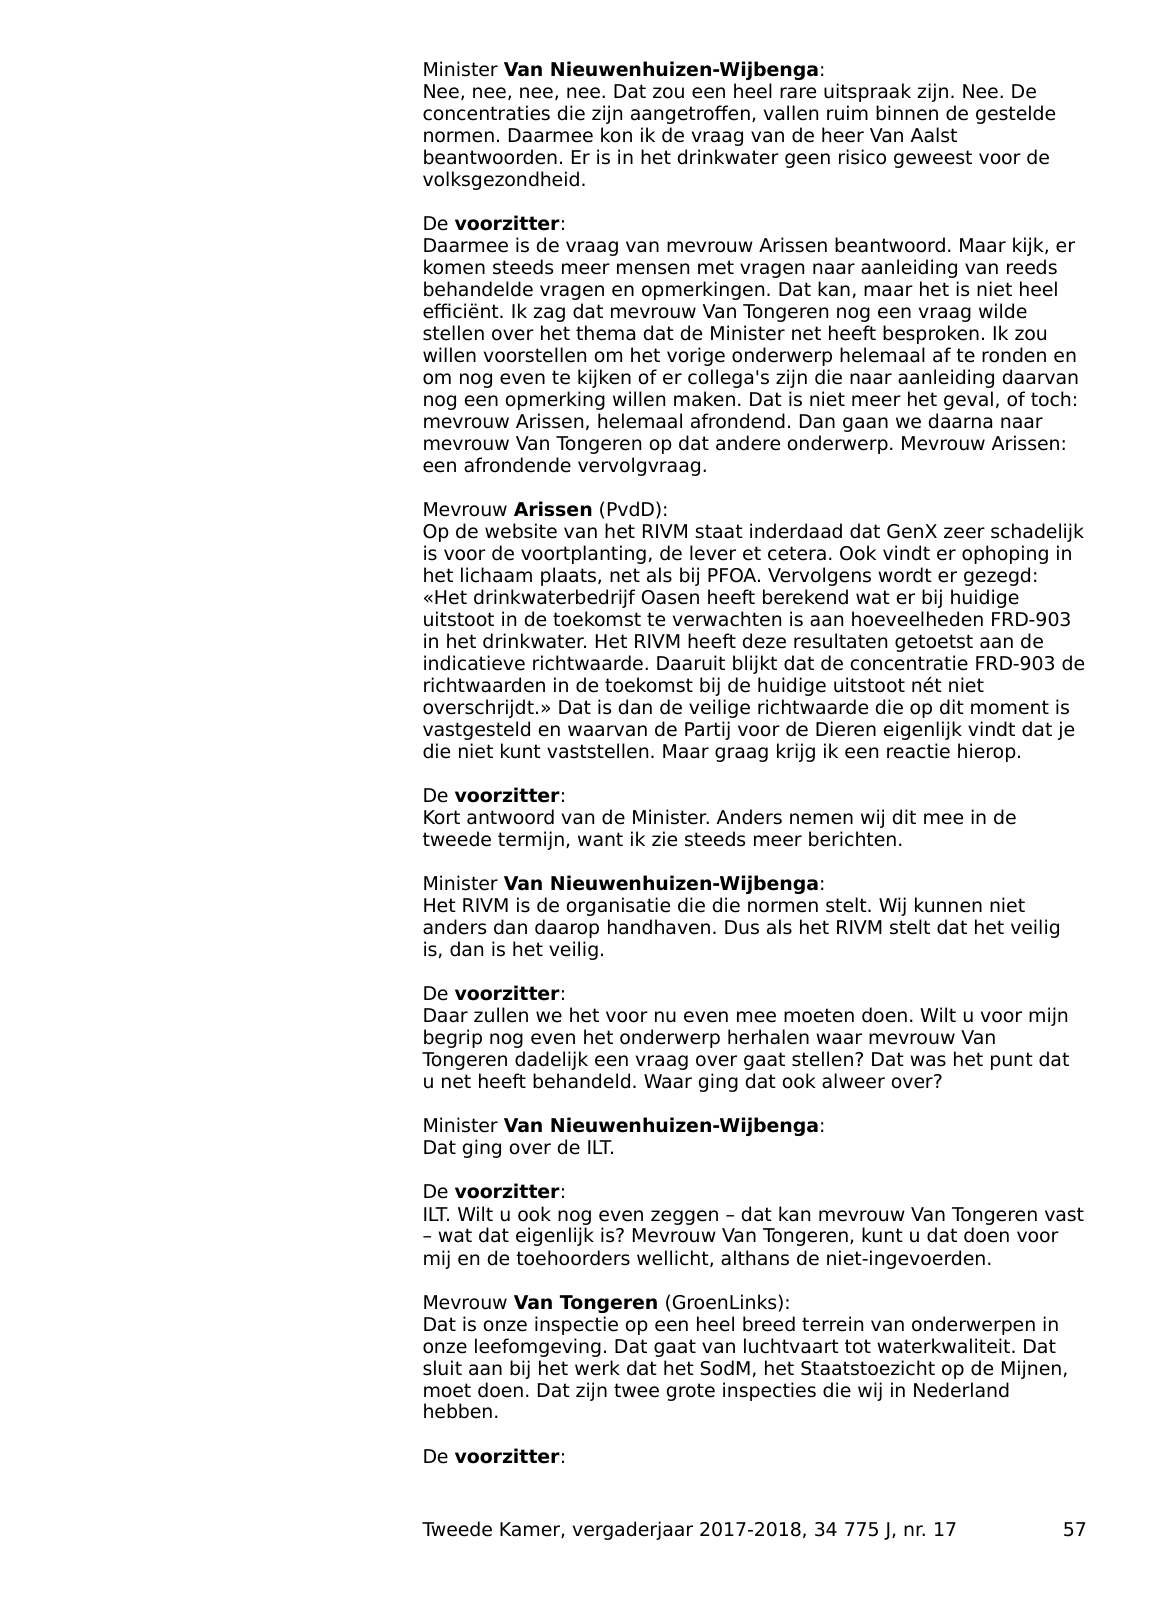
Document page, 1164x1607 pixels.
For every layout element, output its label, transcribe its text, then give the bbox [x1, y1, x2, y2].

text Mevrouw Van Tongeren (GroenLinks): [422, 1292, 1087, 1313]
text Daar zullen we het voor nu even mee moeten doen. Wilt u voor mijn begrip nog even het onderwerp herhalen waar mevrouw Van Tongeren dadelijk een vraag over gaat stellen? Dat was het punt dat u net heeft behandeld. Waar ging dat ook alweer over? [422, 1005, 1087, 1093]
text ILT. Wilt u ook nog even zeggen – dat kan mevrouw Van Tongeren vast – wat dat eigenlijk is? Mevrouw Van Tongeren, kunt u dat doen voor mij en de toehoorders wellicht, althans de niet-ingevoerden. [422, 1203, 1087, 1269]
text De voorzitter: [422, 213, 1087, 235]
text Minister Van Nieuwenhuizen-Wijbenga: [422, 1115, 1087, 1137]
text Nee, nee, nee, nee. Dat zou een heel rare uitspraak zijn. Nee. De concentraties die zijn aangetroffen, vallen ruim binnen de gestelde normen. Daarmee kon ik de vraag van de heer Van Aalst beantwoorden. Er is in het drinkwater geen risico geweest voor de volksgezondheid. [422, 81, 1087, 191]
text Mevrouw Arissen (PvdD): [422, 499, 1087, 521]
text Op de website van het RIVM staat inderdaad dat GenX zeer schadelijk is voor de voortplanting, de lever et cetera. Ook vindt er ophoping in het lichaam plaats, net als bij PFOA. Vervolgens wordt er gezegd: «Het drinkwaterbedrijf Oasen heeft berekend wat er bij huidige uitstoot in de toekomst te verwachten is aan hoeveelheden FRD-903 in het drinkwater. Het RIVM heeft deze resultaten getoetst aan de indicatieve richtwaarde. Daaruit blijkt dat de concentratie FRD-903 de richtwaarden in de toekomst bij de huidige uitstoot nét niet overschrijdt.» Dat is dan de veilige richtwaarde die op dit moment is vastgesteld en waarvan de Partij voor de Dieren eigenlijk vindt dat je die niet kunt vaststellen. Maar graag krijg ik een reactie hierop. [422, 521, 1087, 763]
text De voorzitter: [422, 983, 1087, 1005]
text Minister Van Nieuwenhuizen-Wijbenga: [422, 873, 1087, 895]
text Kort antwoord van de Minister. Anders nemen wij dit mee in de tweede termijn, want ik zie steeds meer berichten. [422, 807, 1087, 851]
text De voorzitter: [422, 1446, 1087, 1468]
text Daarmee is de vraag van mevrouw Arissen beantwoord. Maar kijk, er komen steeds meer mensen met vragen naar aanleiding van reeds behandelde vragen en opmerkingen. Dat kan, maar het is niet heel efficiënt. Ik zag dat mevrouw Van Tongeren nog een vraag wilde stellen over het thema dat de Minister net heeft besproken. Ik zou willen voorstellen om het vorige onderwerp helemaal af te ronden en om nog even te kijken of er collega's zijn die naar aanleiding daarvan nog een opmerking willen maken. Dat is niet meer het geval, of toch: mevrouw Arissen, helemaal afrondend. Dan gaan we daarna naar mevrouw Van Tongeren op dat andere onderwerp. Mevrouw Arissen: een afrondende vervolgvraag. [422, 235, 1087, 477]
text De voorzitter: [422, 785, 1087, 807]
text Minister Van Nieuwenhuizen-Wijbenga: [422, 59, 1087, 81]
text Dat ging over de ILT. [422, 1137, 1087, 1159]
text Dat is onze inspectie op een heel breed terrein van onderwerpen in onze leefomgeving. Dat gaat van luchtvaart tot waterkwaliteit. Dat sluit aan bij het werk dat het SodM, het Staatstoezicht op de Mijnen, moet doen. Dat zijn twee grote inspecties die wij in Nederland hebben. [422, 1313, 1087, 1423]
text De voorzitter: [422, 1181, 1087, 1203]
text Het RIVM is de organisatie die die normen stelt. Wij kunnen niet anders dan daarop handhaven. Dus als het RIVM stelt dat het veilig is, dan is het veilig. [422, 895, 1087, 961]
